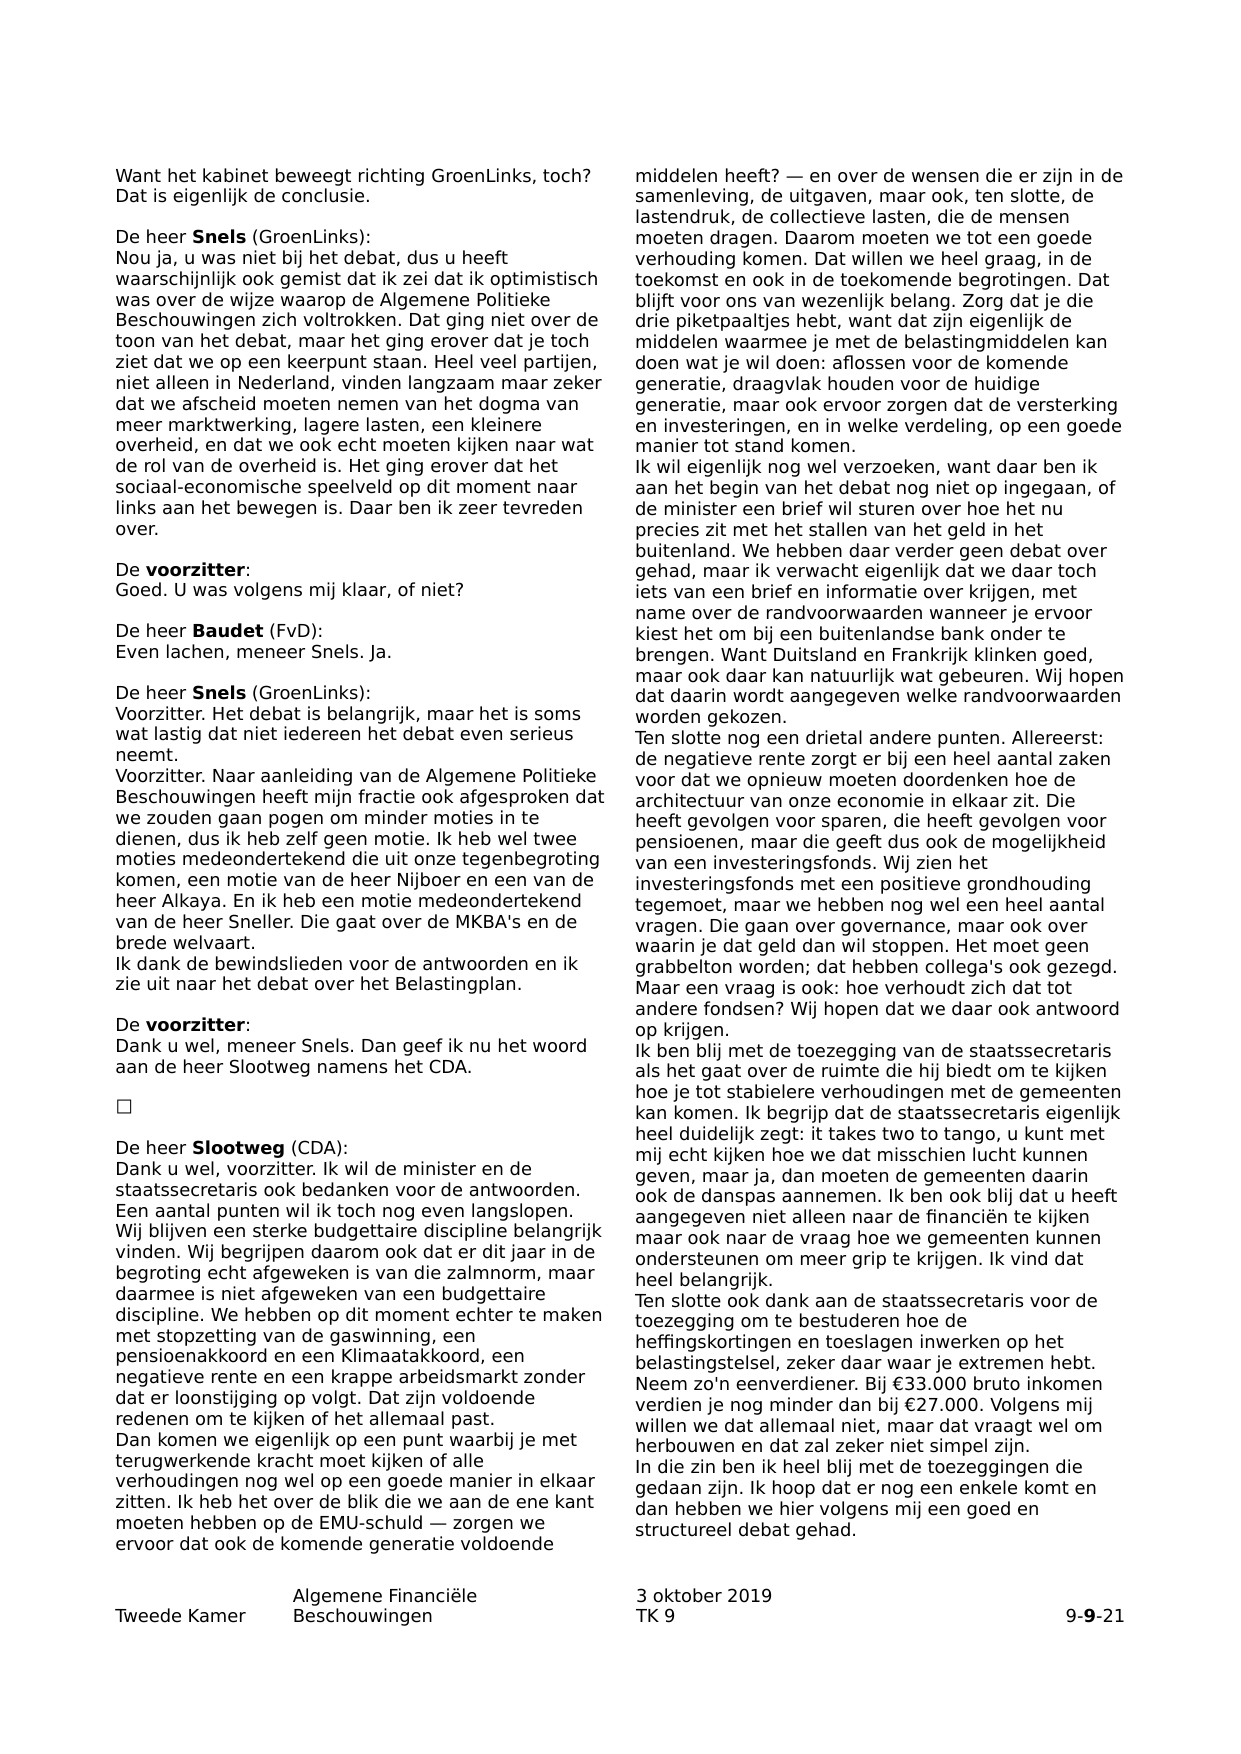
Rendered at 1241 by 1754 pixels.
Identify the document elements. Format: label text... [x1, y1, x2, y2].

text Ten slotte ook dank aan de staatssecretaris voor de toezegging om te bestuderen hoe de heffingskortingen en toeslagen inwerken op het belastingstelsel, zeker daar waar je extremen hebt. Neem zo'n eenverdiener. Bij €33.000 bruto inkomen verdien je nog minder dan bij €27.000. Volgens mij willen we dat allemaal niet, maar dat vraagt wel om herbouwen en dat zal zeker niet simpel zijn. [635, 1290, 1125, 1457]
text Ik wil eigenlijk nog wel verzoeken, want daar ben ik aan het begin van het debat nog niet op ingegaan, of de minister een brief wil sturen over hoe het nu precies zit met het stallen van het geld in het buitenland. We hebben daar verder geen debat over gehad, maar ik verwacht eigenlijk dat we daar toch iets van een brief en informatie over krijgen, met name over de randvoorwaarden wanneer je ervoor kiest het om bij een buitenlandse bank onder te brengen. Want Duitsland en Frankrijk klinken goed, maar ook daar kan natuurlijk wat gebeuren. Wij hopen dat daarin wordt aangegeven welke randvoorwaarden worden gekozen. [635, 457, 1125, 728]
text Even lachen, meneer Snels. Ja. [115, 642, 605, 662]
text De voorzitter: [115, 1015, 605, 1036]
text Ik ben blij met de toezegging van de staatssecretaris als het gaat over de ruimte die hij biedt om te kijken hoe je tot stabielere verhoudingen met de gemeenten kan komen. Ik begrijp dat de staatssecretaris eigenlijk heel duidelijk zegt: it takes two to tango, u kunt met mij echt kijken hoe we dat misschien lucht kunnen geven, maar ja, dan moeten de gemeenten daarin ook de danspas aannemen. Ik ben ook blij dat u heeft aangegeven niet alleen naar de financiën te kijken maar ook naar de vraag hoe we gemeenten kunnen ondersteunen om meer grip te krijgen. Ik vind dat heel belangrijk. [635, 1040, 1125, 1290]
text De heer Slootweg (CDA): [115, 1138, 605, 1159]
text Ten slotte nog een drietal andere punten. Allereerst: de negatieve rente zorgt er bij een heel aantal zaken voor dat we opnieuw moeten doordenken hoe de architectuur van onze economie in elkaar zit. Die heeft gevolgen voor sparen, die heeft gevolgen voor pensioenen, maar die geeft dus ook de mogelijkheid van een investeringsfonds. Wij zien het investeringsfonds met een positieve grondhouding tegemoet, maar we hebben nog wel een heel aantal vragen. Die gaan over governance, maar ook over waarin je dat geld dan wil stoppen. Het moet geen grabbelton worden; dat hebben collega's ook gezegd. Maar een vraag is ook: hoe verhoudt zich dat tot andere fondsen? Wij hopen dat we daar ook antwoord op krijgen. [635, 728, 1125, 1040]
text ⬜ [115, 1097, 605, 1118]
text De heer Baudet (FvD): [115, 621, 605, 642]
text Dank u wel, meneer Snels. Dan geef ik nu het woord aan de heer Slootweg namens het CDA. [115, 1036, 605, 1077]
text In die zin ben ik heel blij met de toezeggingen die gedaan zijn. Ik hoop dat er nog een enkele komt en dan hebben we hier volgens mij een goed en structureel debat gehad. [635, 1457, 1125, 1540]
text Voorzitter. Naar aanleiding van de Algemene Politieke Beschouwingen heeft mijn fractie ook afgesproken dat we zouden gaan pogen om minder moties in te dienen, dus ik heb zelf geen motie. Ik heb wel twee moties medeondertekend die uit onze tegenbegroting komen, een motie van de heer Nijboer en een van de heer Alkaya. En ik heb een motie medeondertekend van de heer Sneller. Die gaat over de MKBA's en de brede welvaart. [115, 766, 605, 953]
text Ik dank de bewindslieden voor de antwoorden en ik zie uit naar het debat over het Belastingplan. [115, 953, 605, 995]
text Wij blijven een sterke budgettaire discipline belangrijk vinden. Wij begrijpen daarom ook dat er dit jaar in de begroting echt afgeweken is van die zalmnorm, maar daarmee is niet afgeweken van een budgettaire discipline. We hebben op dit moment echter te maken met stopzetting van de gaswinning, een pensioenakkoord en een Klimaatakkoord, een negatieve rente en een krappe arbeidsmarkt zonder dat er loonstijging op volgt. Dat zijn voldoende redenen om te kijken of het allemaal past. [115, 1221, 605, 1429]
text Nou ja, u was niet bij het debat, dus u heeft waarschijnlijk ook gemist dat ik zei dat ik optimistisch was over de wijze waarop de Algemene Politieke Beschouwingen zich voltrokken. Dat ging niet over de toon van het debat, maar het ging erover dat je toch ziet dat we op een keerpunt staan. Heel veel partijen, niet alleen in Nederland, vinden langzaam maar zeker dat we afscheid moeten nemen van het dogma van meer marktwerking, lagere lasten, een kleinere overheid, en dat we ook echt moeten kijken naar wat de rol van de overheid is. Het ging erover dat het sociaal-economische speelveld op dit moment naar links aan het bewegen is. Daar ben ik zeer tevreden over. [115, 248, 605, 539]
text Voorzitter. Het debat is belangrijk, maar het is soms wat lastig dat niet iedereen het debat even serieus neemt. [115, 703, 605, 766]
text De heer Snels (GroenLinks): [115, 227, 605, 248]
text middelen heeft? — en over de wensen die er zijn in de samenleving, de uitgaven, maar ook, ten slotte, de lastendruk, de collectieve lasten, die de mensen moeten dragen. Daarom moeten we tot een goede verhouding komen. Dat willen we heel graag, in de toekomst en ook in de toekomende begrotingen. Dat blijft voor ons van wezenlijk belang. Zorg dat je die drie piketpaaltjes hebt, want dat zijn eigenlijk de middelen waarmee je met de belastingmiddelen kan doen wat je wil doen: aflossen voor de komende generatie, draagvlak houden voor de huidige generatie, maar ook ervoor zorgen dat de versterking en investeringen, en in welke verdeling, op een goede manier tot stand komen. [635, 165, 1125, 457]
text De heer Snels (GroenLinks): [115, 682, 605, 703]
text Dan komen we eigenlijk op een punt waarbij je met terugwerkende kracht moet kijken of alle verhoudingen nog wel op een goede manier in elkaar zitten. Ik heb het over de blik die we aan de ene kant moeten hebben op de EMU-schuld — zorgen we ervoor dat ook de komende generatie voldoende [115, 1429, 605, 1554]
text Dank u wel, voorzitter. Ik wil de minister en de staatssecretaris ook bedanken voor de antwoorden. Een aantal punten wil ik toch nog even langslopen. [115, 1159, 605, 1221]
text Goed. U was volgens mij klaar, of niet? [115, 580, 605, 601]
text De voorzitter: [115, 559, 605, 580]
text Want het kabinet beweegt richting GroenLinks, toch? Dat is eigenlijk de conclusie. [115, 165, 605, 207]
